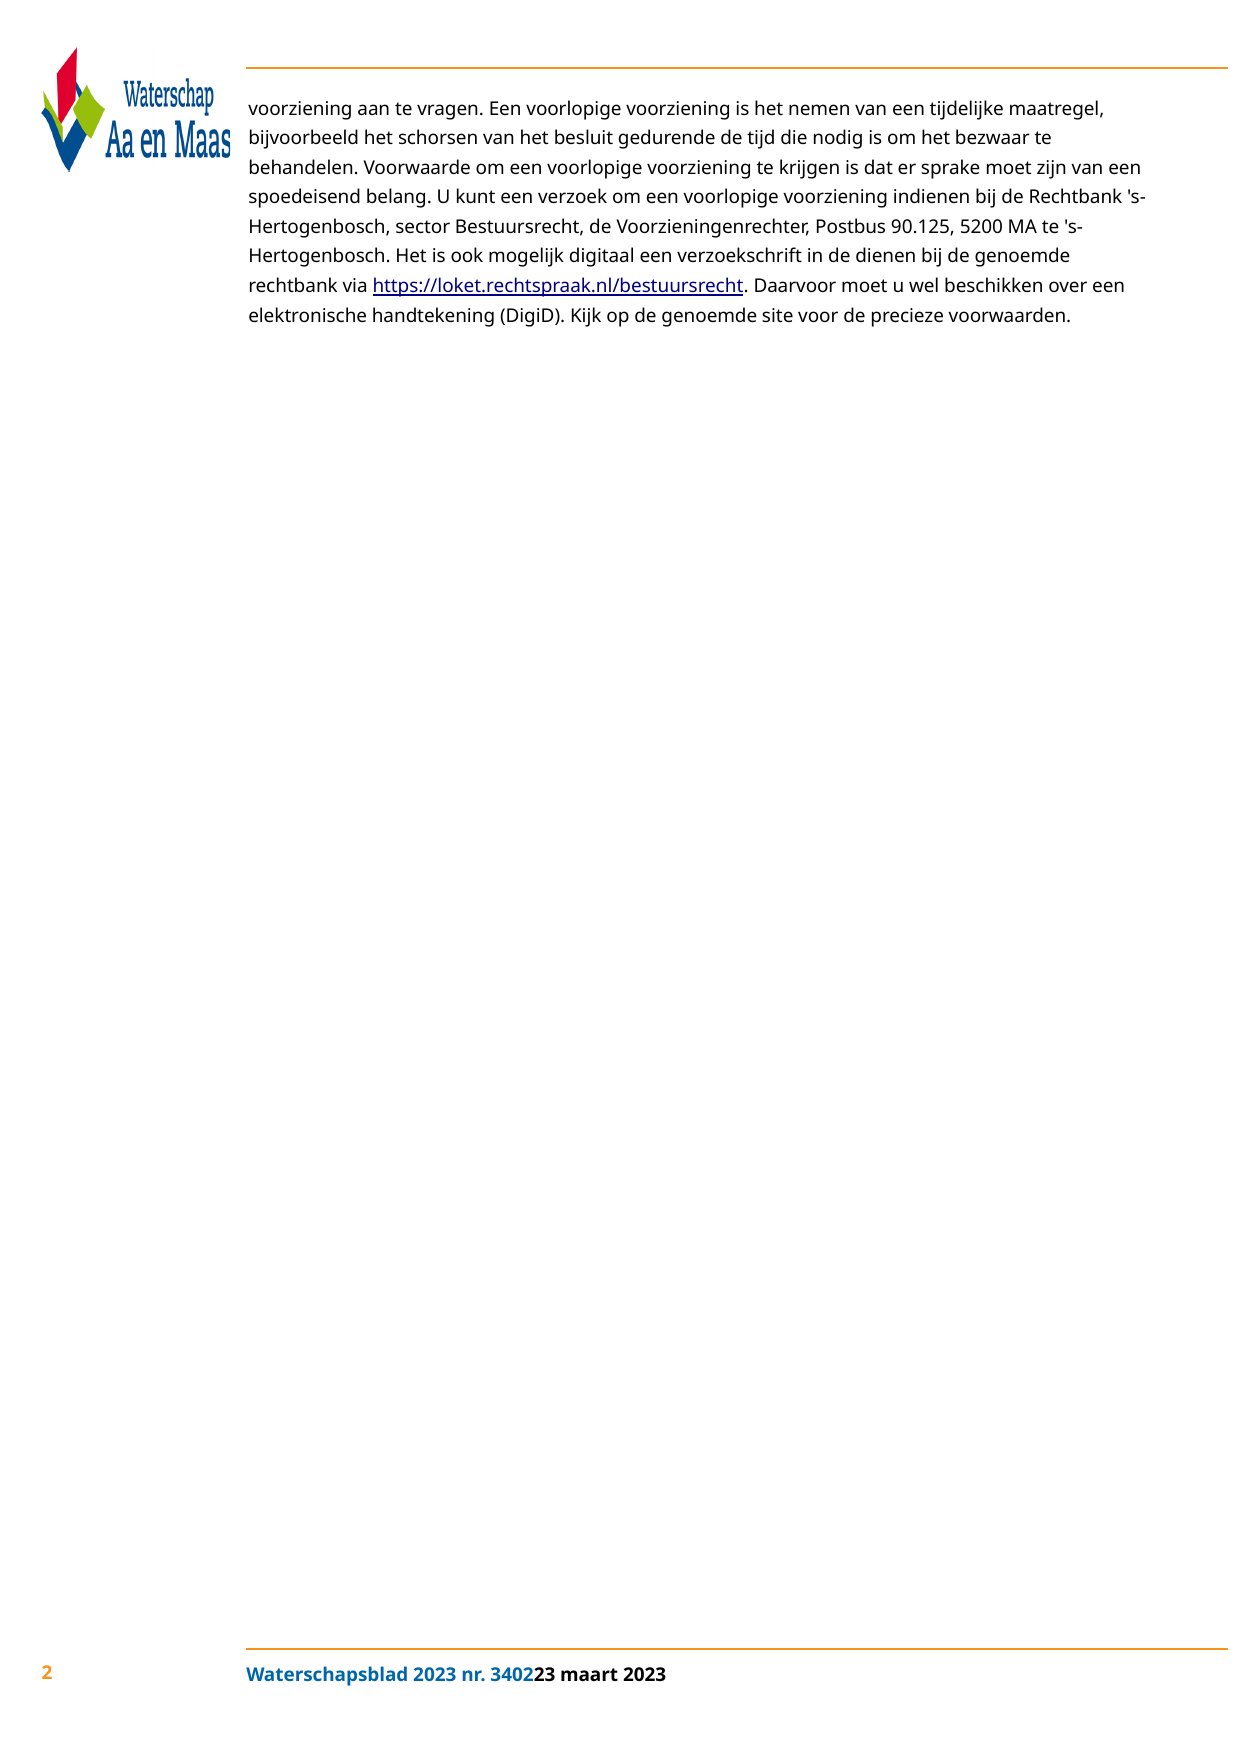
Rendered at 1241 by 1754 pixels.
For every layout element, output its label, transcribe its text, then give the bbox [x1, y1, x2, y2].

picture [41, 47, 231, 172]
text voorziening aan te vragen. Een voorlopige voorziening is het nemen van een tijdelijke maatregel, bijvoorbeeld het schorsen van het besluit gedurende de tijd die nodig is om het bezwaar te behandelen. Voorwaarde om een voorlopige voorziening te krijgen is dat er sprake moet zijn van een spoedeisend belang. U kunt een verzoek om een voorlopige voorziening indienen bij de Rechtbank 's-Hertogenbosch, sector Bestuursrecht, de Voorzieningenrechter, Postbus 90.125, 5200 MA te 's-Hertogenbosch. Het is ook mogelijk digitaal een verzoekschrift in de dienen bij de genoemde rechtbank via https://loket.rechtspraak.nl/bestuursrecht. Daarvoor moet u wel beschikken over een elektronische handtekening (DigiD). Kijk op de genoemde site voor de precieze voorwaarden. [248, 95, 1152, 328]
